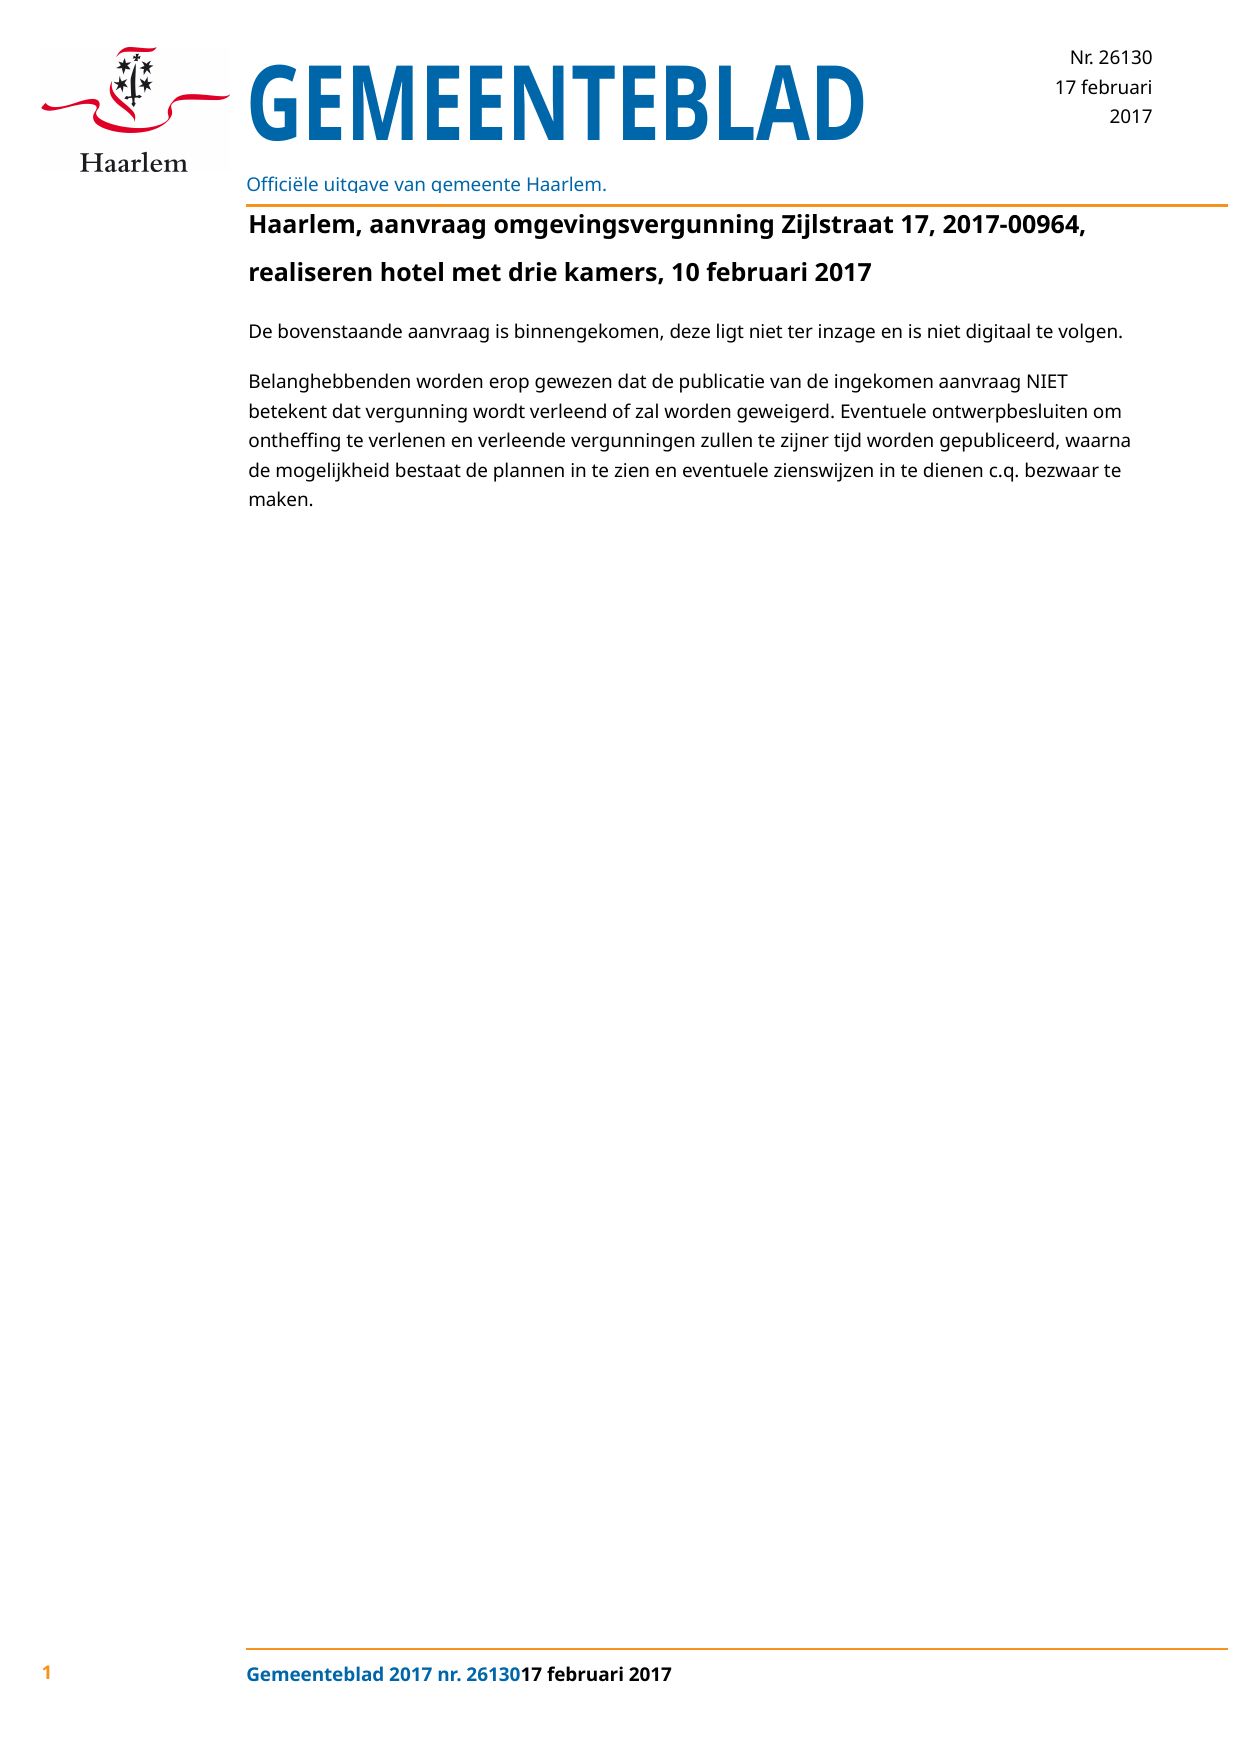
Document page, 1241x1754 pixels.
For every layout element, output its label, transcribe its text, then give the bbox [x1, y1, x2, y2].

text De bovenstaande aanvraag is binnengekomen, deze ligt niet ter inzage en is niet digitaal te volgen. [248, 318, 1152, 344]
picture [41, 47, 231, 172]
text Haarlem, aanvraag omgevingsvergunning Zijlstraat 17, 2017-00964, realiseren hotel met drie kamers, 10 februari 2017 [248, 207, 1152, 288]
text Belanghebbenden worden erop gewezen dat de publicatie van de ingekomen aanvraag NIET betekent dat vergunning wordt verleend of zal worden geweigerd. Eventuele ontwerpbesluiten om ontheffing te verlenen en verleende vergunningen zullen te zijner tijd worden gepubliceerd, waarna de mogelijkheid bestaat de plannen in te zien en eventuele zienswijzen in te dienen c.q. bezwaar te maken. [248, 368, 1152, 512]
